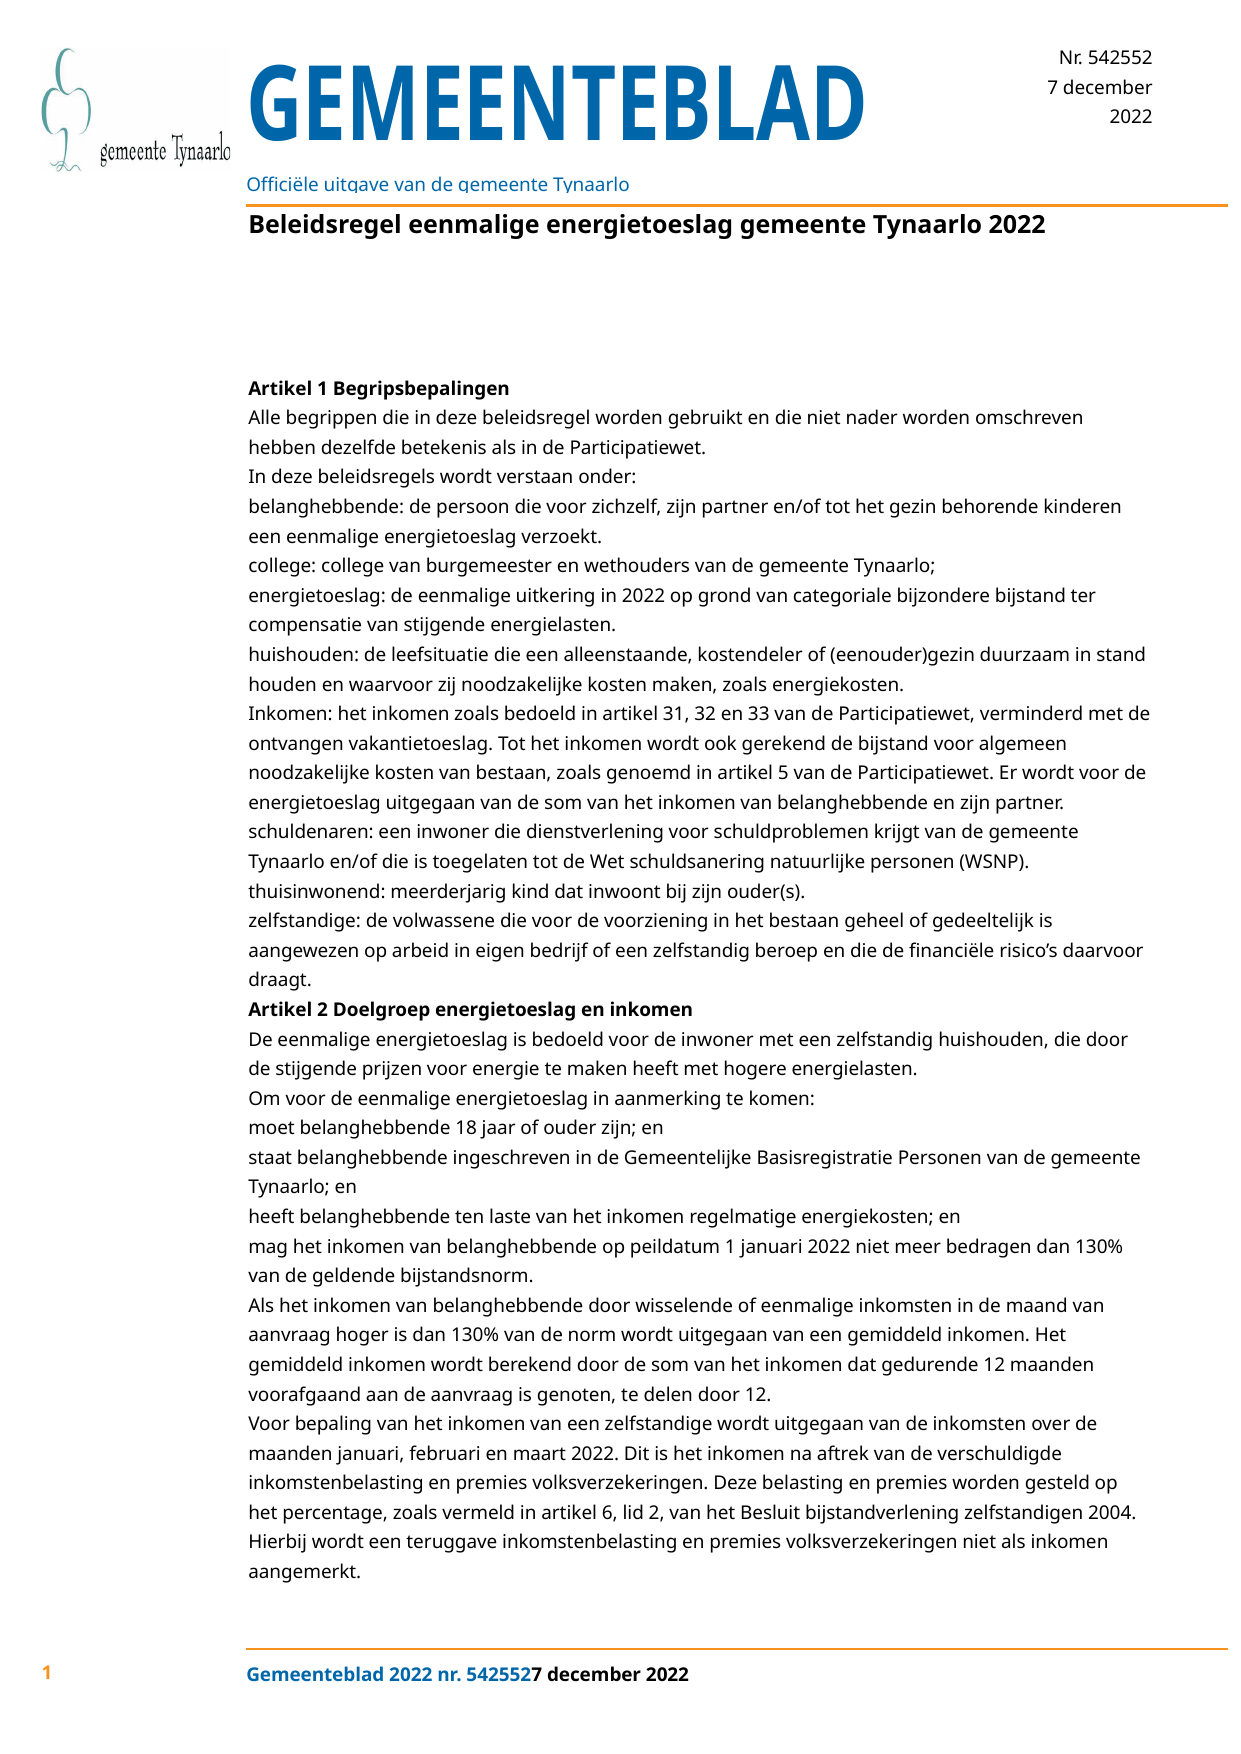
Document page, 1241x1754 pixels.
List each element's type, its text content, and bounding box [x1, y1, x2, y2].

text schuldenaren: een inwoner die dienstverlening voor schuldproblemen krijgt van de gemeente Tynaarlo en/of die is toegelaten tot de Wet schuldsanering natuurlijke personen (WSNP). [248, 819, 1152, 874]
text Voor bepaling van het inkomen van een zelfstandige wordt uitgegaan van de inkomsten over de maanden januari, februari en maart 2022. Dit is het inkomen na aftrek van de verschuldigde inkomstenbelasting en premies volksverzekeringen. Deze belasting en premies worden gesteld op het percentage, zoals vermeld in artikel 6, lid 2, van het Besluit bijstandverlening zelfstandigen 2004. Hierbij wordt een teruggave inkomstenbelasting en premies volksverzekeringen niet als inkomen aangemerkt. [248, 1410, 1152, 1584]
text Inkomen: het inkomen zoals bedoeld in artikel 31, 32 en 33 van de Participatiewet, verminderd met de ontvangen vakantietoeslag. Tot het inkomen wordt ook gerekend de bijstand voor algemeen noodzakelijke kosten van bestaan, zoals genoemd in artikel 5 van de Participatiewet. Er wordt voor de energietoeslag uitgegaan van de som van het inkomen van belanghebbende en zijn partner. [248, 700, 1152, 815]
text heeft belanghebbende ten laste van het inkomen regelmatige energiekosten; en [248, 1203, 1152, 1229]
text zelfstandige: de volwassene die voor de voorziening in het bestaan geheel of gedeeltelijk is aangewezen op arbeid in eigen bedrijf of een zelfstandig beroep en die de financiële risico’s daarvoor draagt. [248, 907, 1152, 992]
text energietoeslag: de eenmalige uitkering in 2022 op grond van categoriale bijzondere bijstand ter compensatie van stijgende energielasten. [248, 582, 1152, 637]
text Alle begrippen die in deze beleidsregel worden gebruikt en die niet nader worden omschreven hebben dezelfde betekenis als in de Participatiewet. [248, 404, 1152, 460]
picture [41, 47, 231, 172]
text staat belanghebbende ingeschreven in de Gemeentelijke Basisregistratie Personen van de gemeente Tynaarlo; en [248, 1144, 1152, 1199]
text belanghebbende: de persoon die voor zichzelf, zijn partner en/of tot het gezin behorende kinderen een eenmalige energietoeslag verzoekt. [248, 493, 1152, 548]
text moet belanghebbende 18 jaar of ouder zijn; en [248, 1114, 1152, 1140]
text Artikel 1 Begripsbepalingen [248, 375, 1152, 401]
text thuisinwonend: meerderjarig kind dat inwoont bij zijn ouder(s). [248, 878, 1152, 903]
text De eenmalige energietoeslag is bedoeld voor de inwoner met een zelfstandig huishouden, die door de stijgende prijzen voor energie te maken heeft met hogere energielasten. [248, 1026, 1152, 1081]
text huishouden: de leefsituatie die een alleenstaande, kostendeler of (eenouder)gezin duurzaam in stand houden en waarvoor zij noodzakelijke kosten maken, zoals energiekosten. [248, 641, 1152, 696]
text Om voor de eenmalige energietoeslag in aanmerking te komen: [248, 1085, 1152, 1111]
text In deze beleidsregels wordt verstaan onder: [248, 464, 1152, 489]
text Artikel 2 Doelgroep energietoeslag en inkomen [248, 996, 1152, 1022]
text college: college van burgemeester en wethouders van de gemeente Tynaarlo; [248, 552, 1152, 578]
text Als het inkomen van belanghebbende door wisselende of eenmalige inkomsten in de maand van aanvraag hoger is dan 130% van de norm wordt uitgegaan van een gemiddeld inkomen. Het gemiddeld inkomen wordt berekend door de som van het inkomen dat gedurende 12 maanden voorafgaand aan de aanvraag is genoten, te delen door 12. [248, 1292, 1152, 1406]
text Beleidsregel eenmalige energietoeslag gemeente Tynaarlo 2022 [248, 207, 1152, 241]
text mag het inkomen van belanghebbende op peildatum 1 januari 2022 niet meer bedragen dan 130% van de geldende bijstandsnorm. [248, 1233, 1152, 1288]
